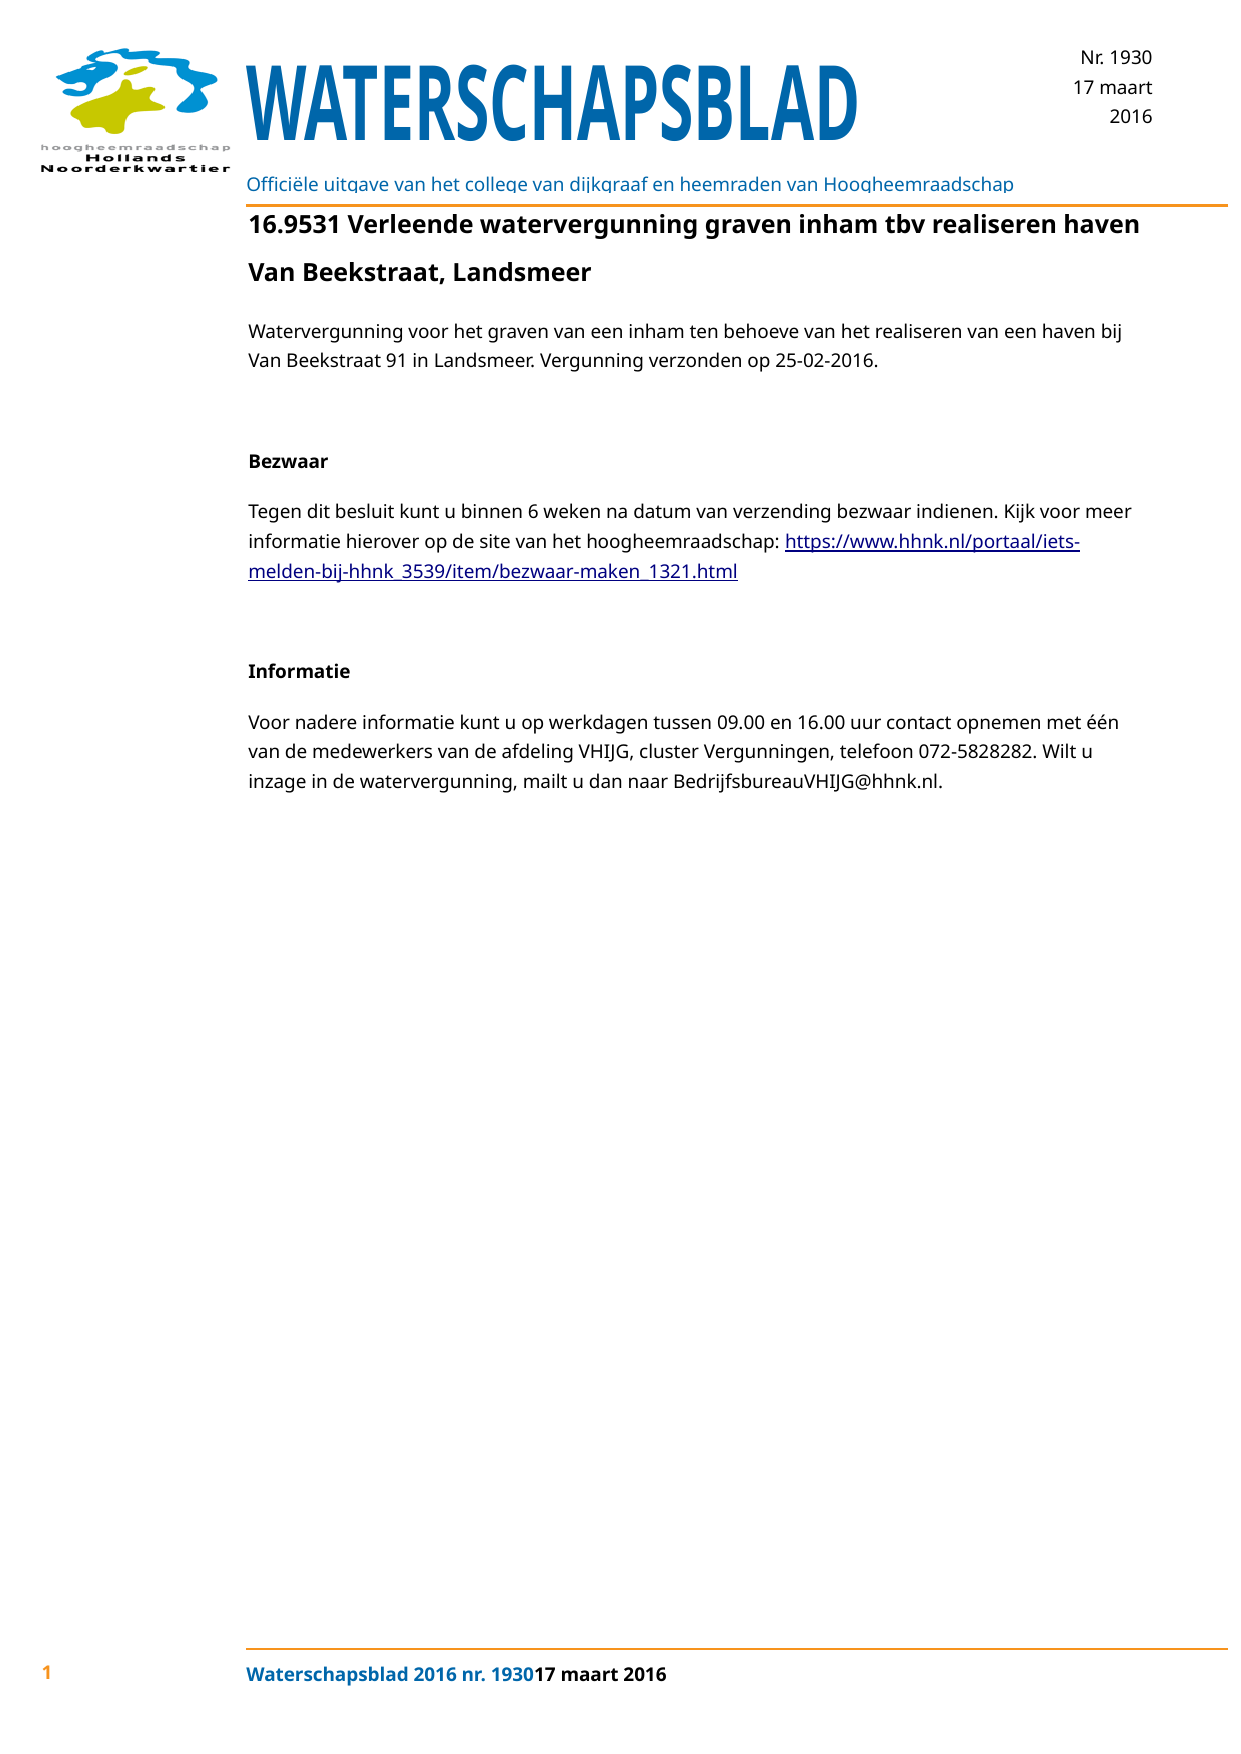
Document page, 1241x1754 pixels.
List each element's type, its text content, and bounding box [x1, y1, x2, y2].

text 16.9531 Verleende watervergunning graven inham tbv realiseren haven Van Beekstraat, Landsmeer [248, 207, 1152, 288]
text Bezwaar [248, 448, 1152, 474]
text Tegen dit besluit kunt u binnen 6 weken na datum van verzending bezwaar indienen. Kijk voor meer informatie hierover op de site van het hoogheemraadschap: https://www.hhnk.nl/portaal/iets-melden-bij-hhnk_3539/item/bezwaar-maken_1321.html [248, 499, 1152, 584]
picture [41, 47, 231, 172]
text Voor nadere informatie kunt u op werkdagen tussen 09.00 en 16.00 uur contact opnemen met één van de medewerkers van de afdeling VHIJG, cluster Vergunningen, telefoon 072-5828282. Wilt u inzage in de watervergunning, mailt u dan naar BedrijfsbureauVHIJG@hhnk.nl. [248, 709, 1152, 794]
text Informatie [248, 659, 1152, 684]
text Watervergunning voor het graven van een inham ten behoeve van het realiseren van een haven bij Van Beekstraat 91 in Landsmeer. Vergunning verzonden op 25-02-2016. [248, 318, 1152, 373]
